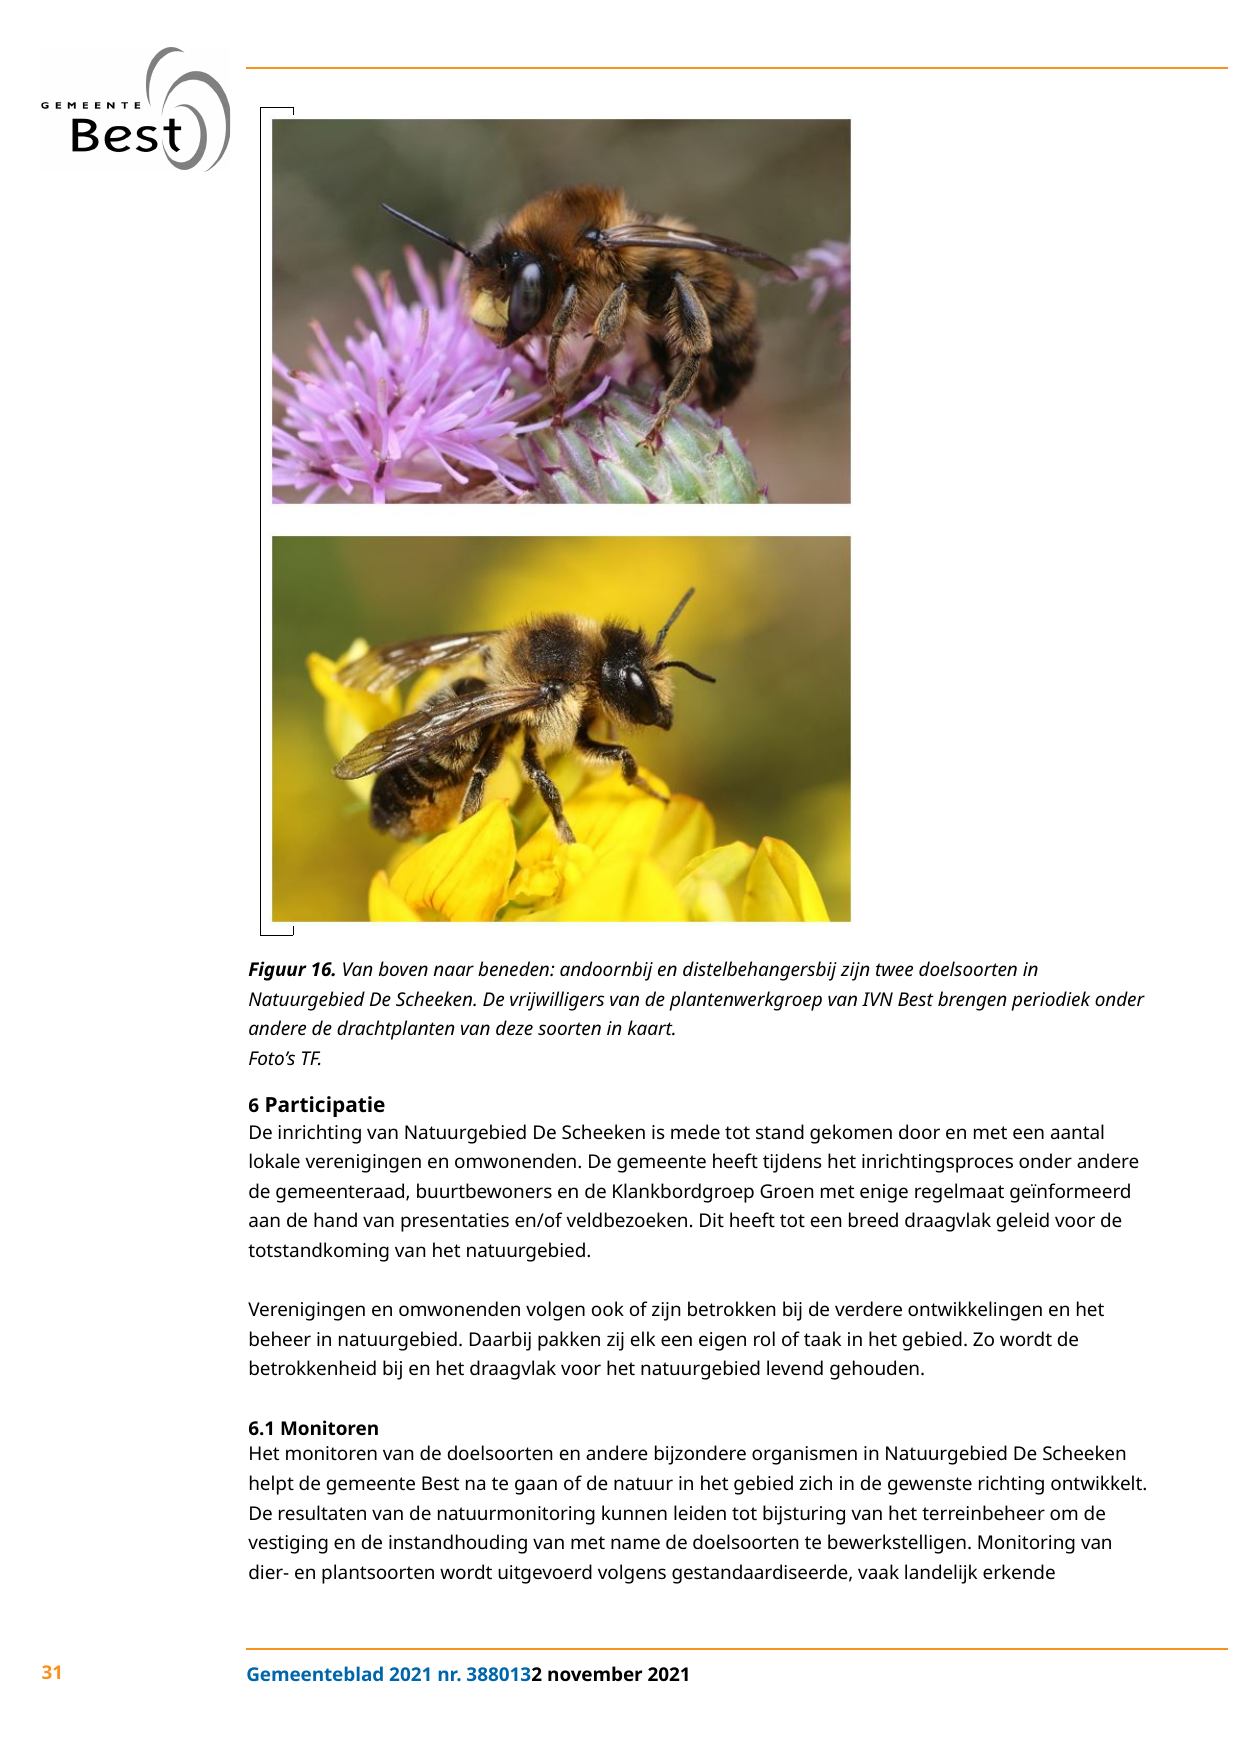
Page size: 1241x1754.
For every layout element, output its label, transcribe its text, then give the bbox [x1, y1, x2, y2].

picture [268, 115, 856, 926]
text De inrichting van Natuurgebied De Scheeken is mede tot stand gekomen door en met een aantal lokale verenigingen en omwonenden. De gemeente heeft tijdens het inrichtingsproces onder andere de gemeenteraad, buurtbewoners en de Klankbordgroep Groen met enige regelmaat geïnformeerd aan de hand van presentaties en/of veldbezoeken. Dit heeft tot een breed draagvlak geleid voor de totstandkoming van het natuurgebied. [248, 1119, 1152, 1263]
picture [41, 47, 231, 172]
text 6.1 Monitoren [248, 1415, 1152, 1441]
text Foto’s TF. [248, 1045, 1152, 1071]
text Figuur 16. Van boven naar beneden: andoornbij en distelbehangersbij zijn twee doelsoorten in Natuurgebied De Scheeken. De vrijwilligers van de plantenwerkgroep van IVN Best brengen periodiek onder andere de drachtplanten van deze soorten in kaart. [248, 956, 1152, 1041]
text 6 Participatie [248, 1091, 1152, 1119]
text Verenigingen en omwonenden volgen ook of zijn betrokken bij de verdere ontwikkelingen en het beheer in natuurgebied. Daarbij pakken zij elk een eigen rol of taak in het gebied. Zo wordt de betrokkenheid bij en het draagvlak voor het natuurgebied levend gehouden. [248, 1296, 1152, 1381]
text Het monitoren van de doelsoorten en andere bijzondere organismen in Natuurgebied De Scheeken helpt de gemeente Best na te gaan of de natuur in het gebied zich in de gewenste richting ontwikkelt. De resultaten van de natuurmonitoring kunnen leiden tot bijsturing van het terreinbeheer om de vestiging en de instandhouding van met name de doelsoorten te bewerkstelligen. Monitoring van dier- en plantsoorten wordt uitgevoerd volgens gestandaardiseerde, vaak landelijk erkende [248, 1441, 1152, 1584]
